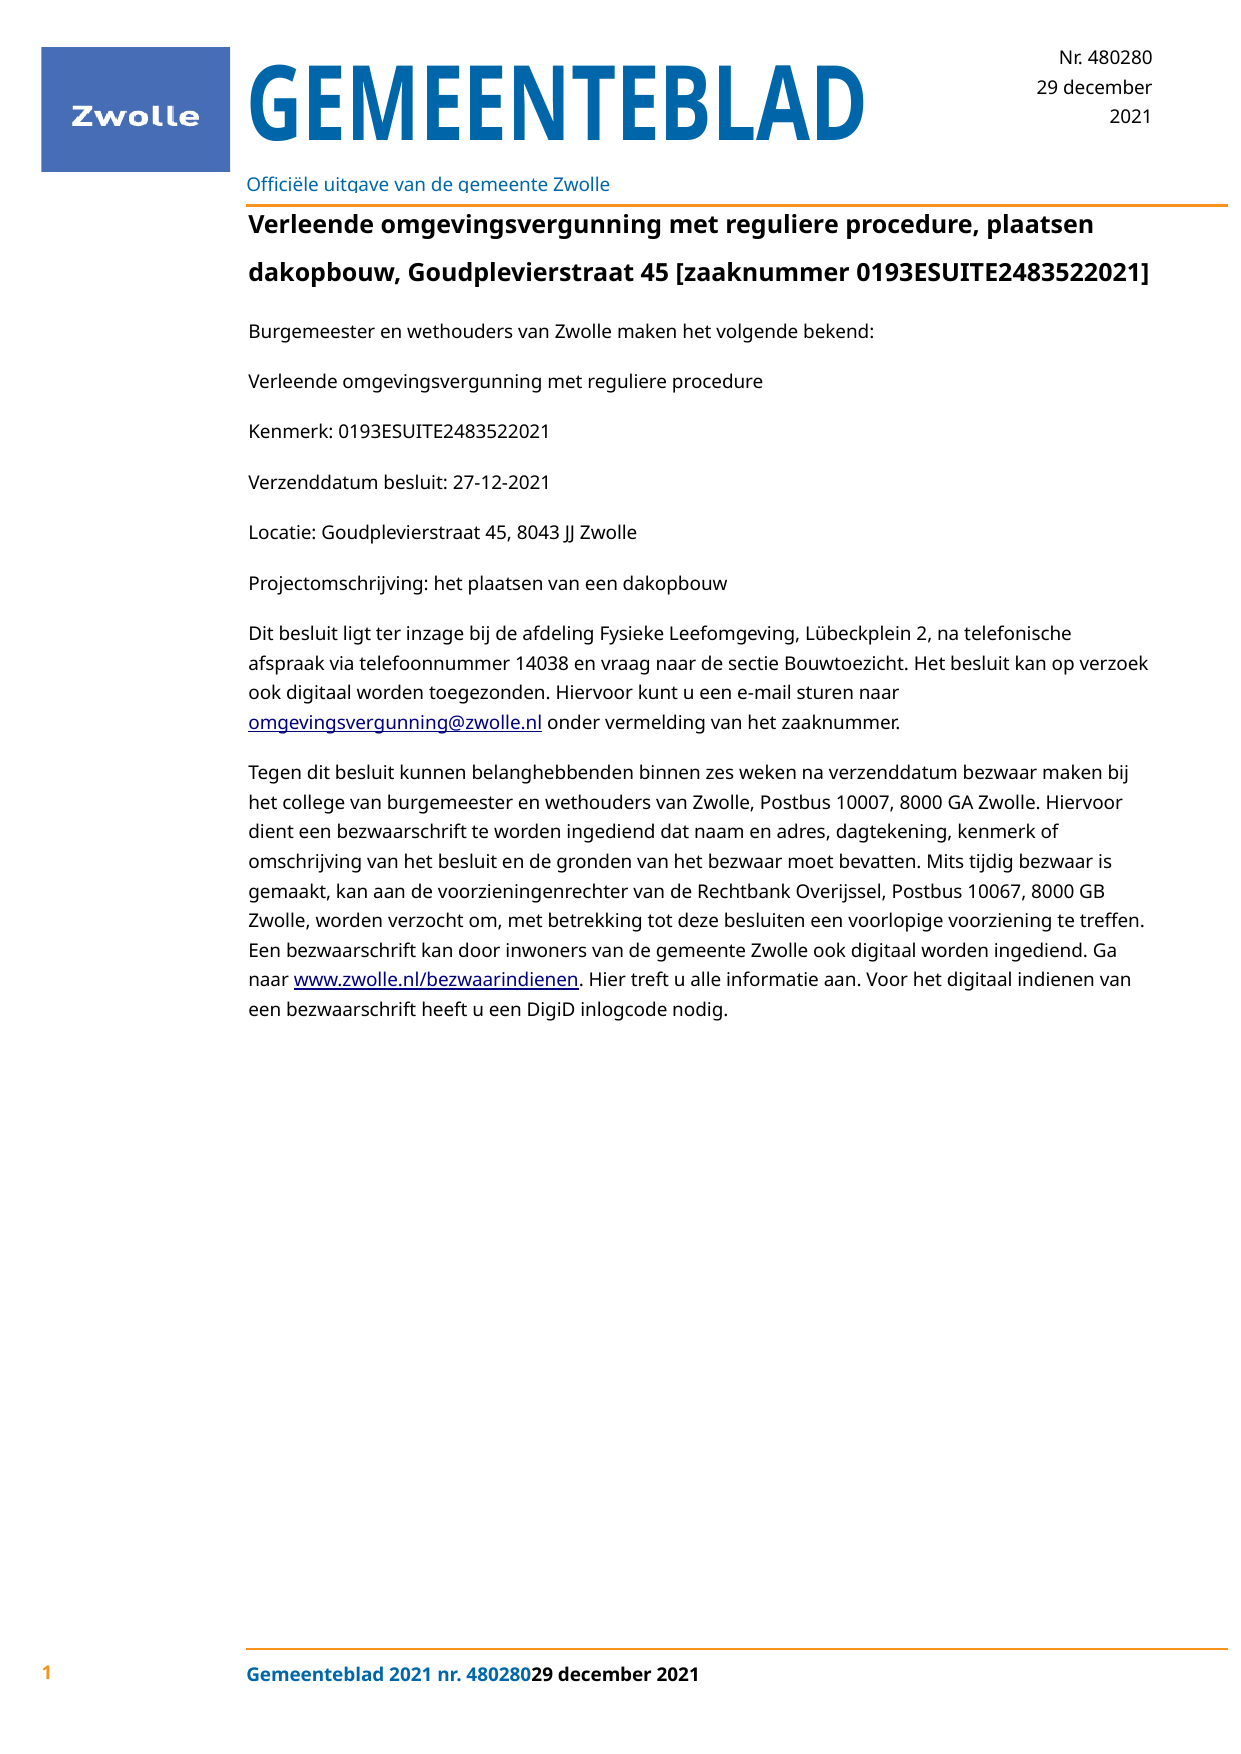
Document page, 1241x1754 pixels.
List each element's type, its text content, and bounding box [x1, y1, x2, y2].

picture [41, 47, 231, 172]
text Verleende omgevingsvergunning met reguliere procedure, plaatsen dakopbouw, Goudplevierstraat 45 [zaaknummer 0193ESUITE2483522021] [248, 207, 1152, 288]
text Kenmerk: 0193ESUITE2483522021 [248, 419, 1152, 444]
text Verzenddatum besluit: 27-12-2021 [248, 469, 1152, 495]
text Projectomschrijving: het plaatsen van een dakopbouw [248, 570, 1152, 596]
text Tegen dit besluit kunnen belanghebbenden binnen zes weken na verzenddatum bezwaar maken bij het college van burgemeester en wethouders van Zwolle, Postbus 10007, 8000 GA Zwolle. Hiervoor dient een bezwaarschrift te worden ingediend dat naam en adres, dagtekening, kenmerk of omschrijving van het besluit en de gronden van het bezwaar moet bevatten. Mits tijdig bezwaar is gemaakt, kan aan de voorzieningenrechter van de Rechtbank Overijssel, Postbus 10067, 8000 GB Zwolle, worden verzocht om, met betrekking tot deze besluiten een voorlopige voorziening te treffen. Een bezwaarschrift kan door inwoners van de gemeente Zwolle ook digitaal worden ingediend. Ga naar www.zwolle.nl/bezwaarindienen. Hier treft u alle informatie aan. Voor het digitaal indienen van een bezwaarschrift heeft u een DigiD inlogcode nodig. [248, 759, 1152, 1022]
text Locatie: Goudplevierstraat 45, 8043 JJ Zwolle [248, 519, 1152, 545]
text Burgemeester en wethouders van Zwolle maken het volgende bekend: [248, 318, 1152, 344]
text Dit besluit ligt ter inzage bij de afdeling Fysieke Leefomgeving, Lübeckplein 2, na telefonische afspraak via telefoonnummer 14038 en vraag naar de sectie Bouwtoezicht. Het besluit kan op verzoek ook digitaal worden toegezonden. Hiervoor kunt u een e-mail sturen naar omgevingsvergunning@zwolle.nl onder vermelding van het zaaknummer. [248, 620, 1152, 735]
text Verleende omgevingsvergunning met reguliere procedure [248, 368, 1152, 394]
